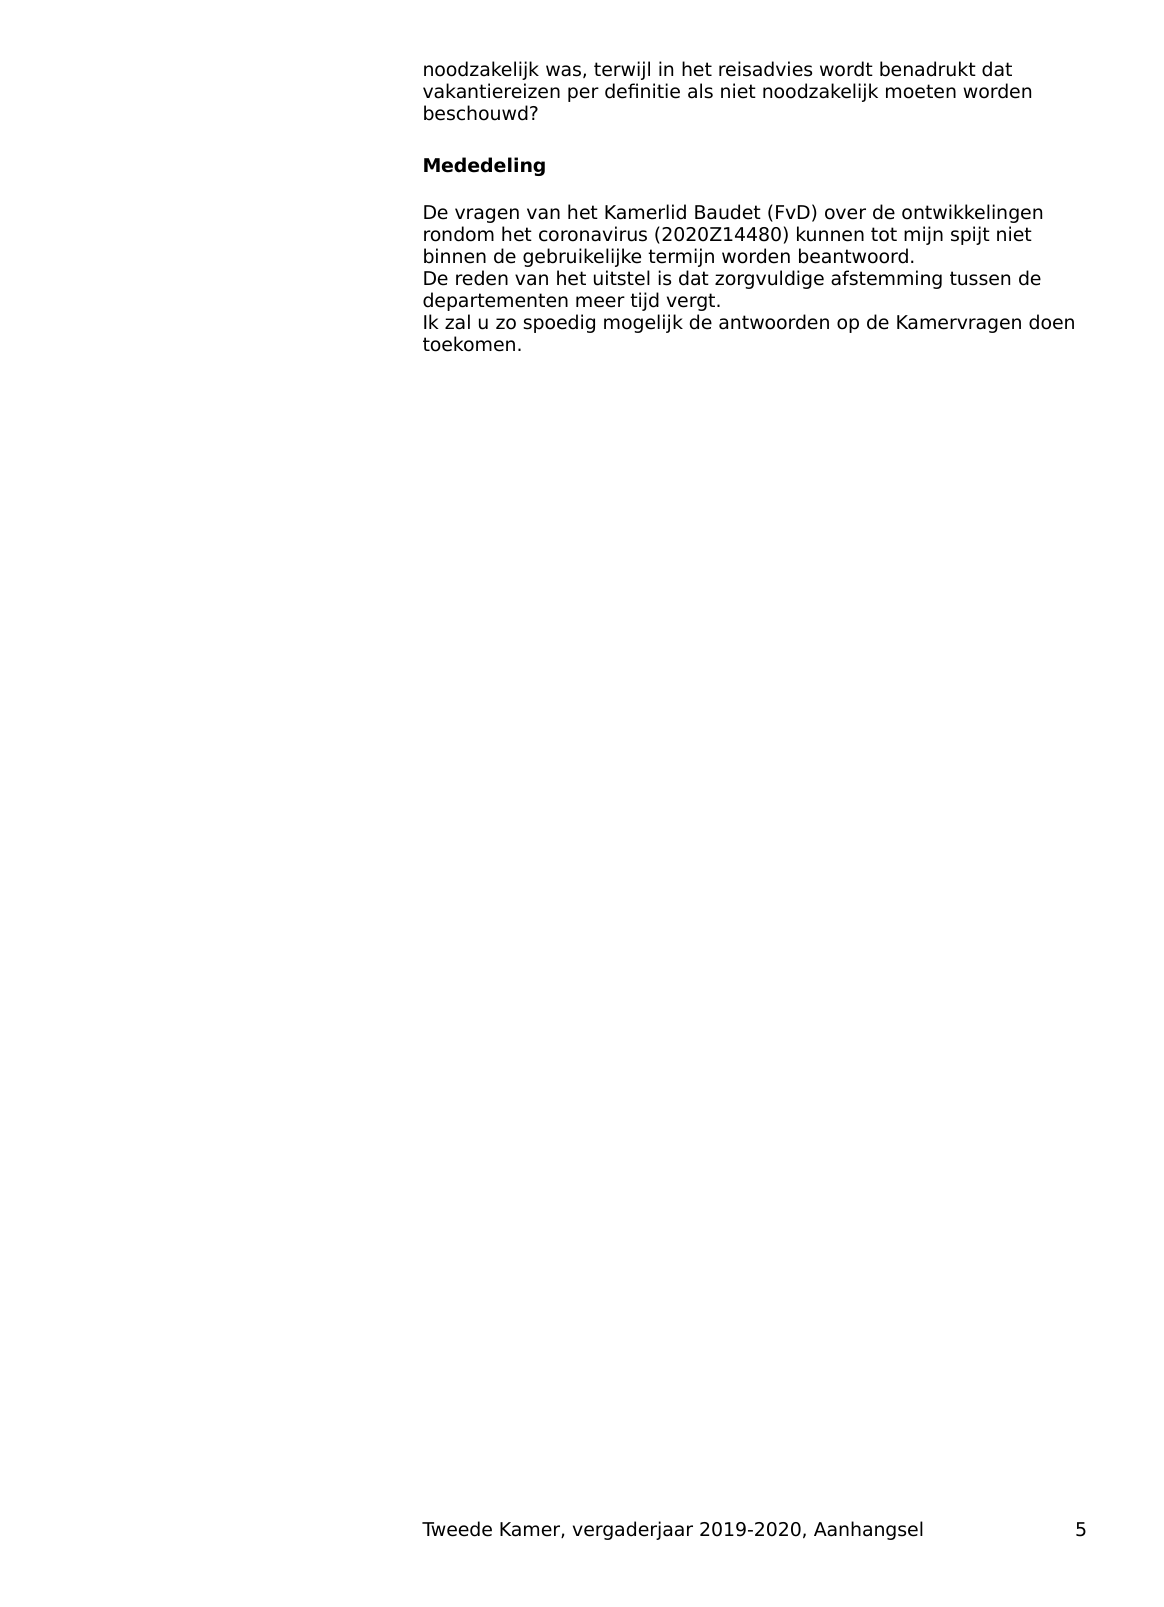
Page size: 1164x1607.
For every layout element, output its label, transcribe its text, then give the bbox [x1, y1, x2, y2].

text Ik zal u zo spoedig mogelijk de antwoorden op de Kamervragen doen toekomen. [422, 312, 1087, 356]
text noodzakelijk was, terwijl in het reisadvies wordt benadrukt dat vakantiereizen per definitie als niet noodzakelijk moeten worden beschouwd? [422, 59, 1087, 125]
subtitle Mededeling [422, 155, 1087, 177]
text De vragen van het Kamerlid Baudet (FvD) over de ontwikkelingen rondom het coronavirus (2020Z14480) kunnen tot mijn spijt niet binnen de gebruikelijke termijn worden beantwoord. [422, 202, 1087, 268]
text De reden van het uitstel is dat zorgvuldige afstemming tussen de departementen meer tijd vergt. [422, 268, 1087, 312]
